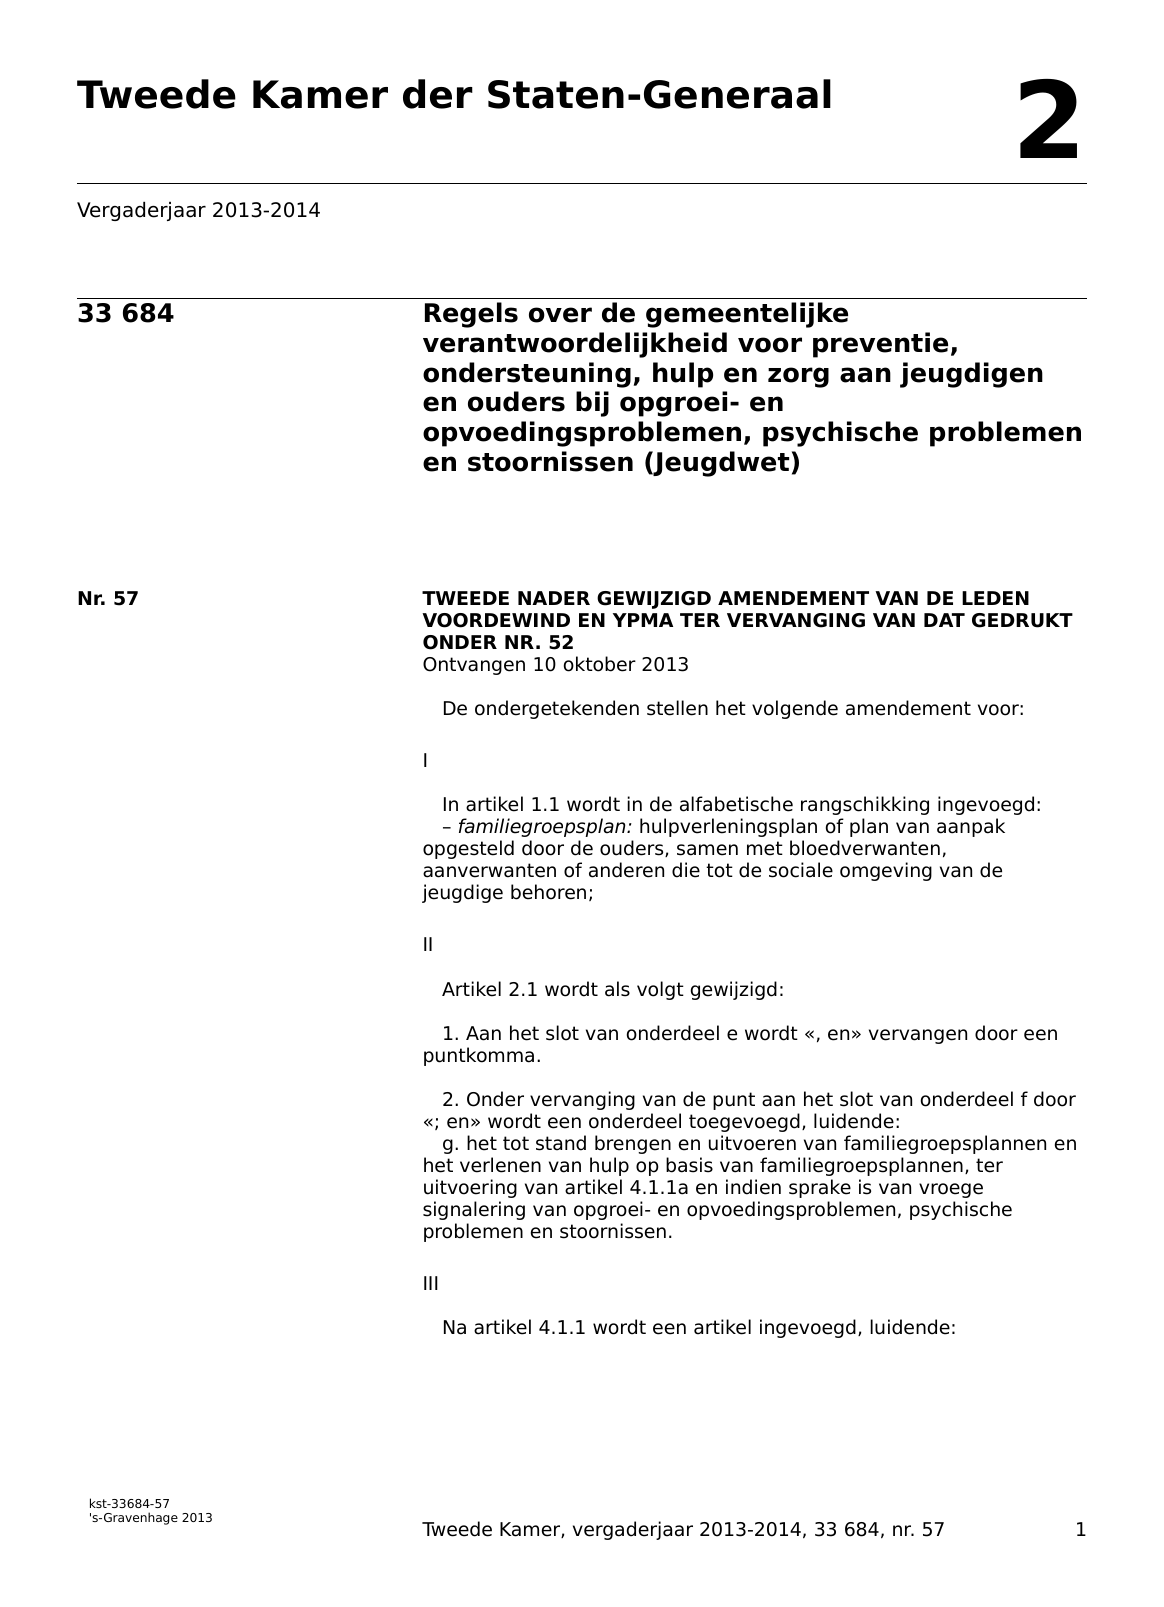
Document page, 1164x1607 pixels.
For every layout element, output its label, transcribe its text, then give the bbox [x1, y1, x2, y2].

subtitle I [422, 750, 1087, 772]
text Artikel 2.1 wordt als volgt gewijzigd: [422, 978, 1087, 1000]
subtitle Nr. 57 TWEEDE NADER GEWIJZIGD AMENDEMENT VAN DE LEDEN VOORDEWIND EN YPMA TER VERVANGING VAN DAT GEDRUKT ONDER NR. 52 [77, 588, 1087, 654]
table_header 2 [886, 59, 1087, 183]
text De ondergetekenden stellen het volgende amendement voor: [422, 698, 1087, 720]
table_header Tweede Kamer der Staten-Generaal [77, 59, 886, 183]
subtitle III [422, 1273, 1087, 1294]
subtitle 33 684 Regels over de gemeentelijke verantwoordelijkheid voor preventie, ondersteuning, hulp en zorg aan jeugdigen en ouders bij opgroei- en opvoedingsproblemen, psychische problemen en stoornissen (Jeugdwet) [77, 299, 1087, 477]
text In artikel 1.1 wordt in de alfabetische rangschikking ingevoegd: [422, 794, 1087, 816]
text – familiegroepsplan: hulpverleningsplan of plan van aanpak opgesteld door de ouders, samen met bloedverwanten, aanverwanten of anderen die tot de sociale omgeving van de jeugdige behoren; [422, 816, 1087, 904]
text 1. Aan het slot van onderdeel e wordt «, en» vervangen door een puntkomma. [422, 1023, 1087, 1067]
text Na artikel 4.1.1 wordt een artikel ingevoegd, luidende: [422, 1317, 1087, 1339]
text kst-33684-57 [88, 1497, 323, 1511]
table_cell Vergaderjaar 2013-2014 [77, 184, 1087, 298]
text 2. Onder vervanging van de punt aan het slot van onderdeel f door «; en» wordt een onderdeel toegevoegd, luidende: [422, 1089, 1087, 1133]
text g. het tot stand brengen en uitvoeren van familiegroepsplannen en het verlenen van hulp op basis van familiegroepsplannen, ter uitvoering van artikel 4.1.1a en indien sprake is van vroege signalering van opgroei- en opvoedingsproblemen, psychische problemen en stoornissen. [422, 1133, 1087, 1243]
text Ontvangen 10 oktober 2013 [422, 654, 1087, 676]
text 's-Gravenhage 2013 [88, 1511, 323, 1525]
subtitle II [422, 934, 1087, 956]
